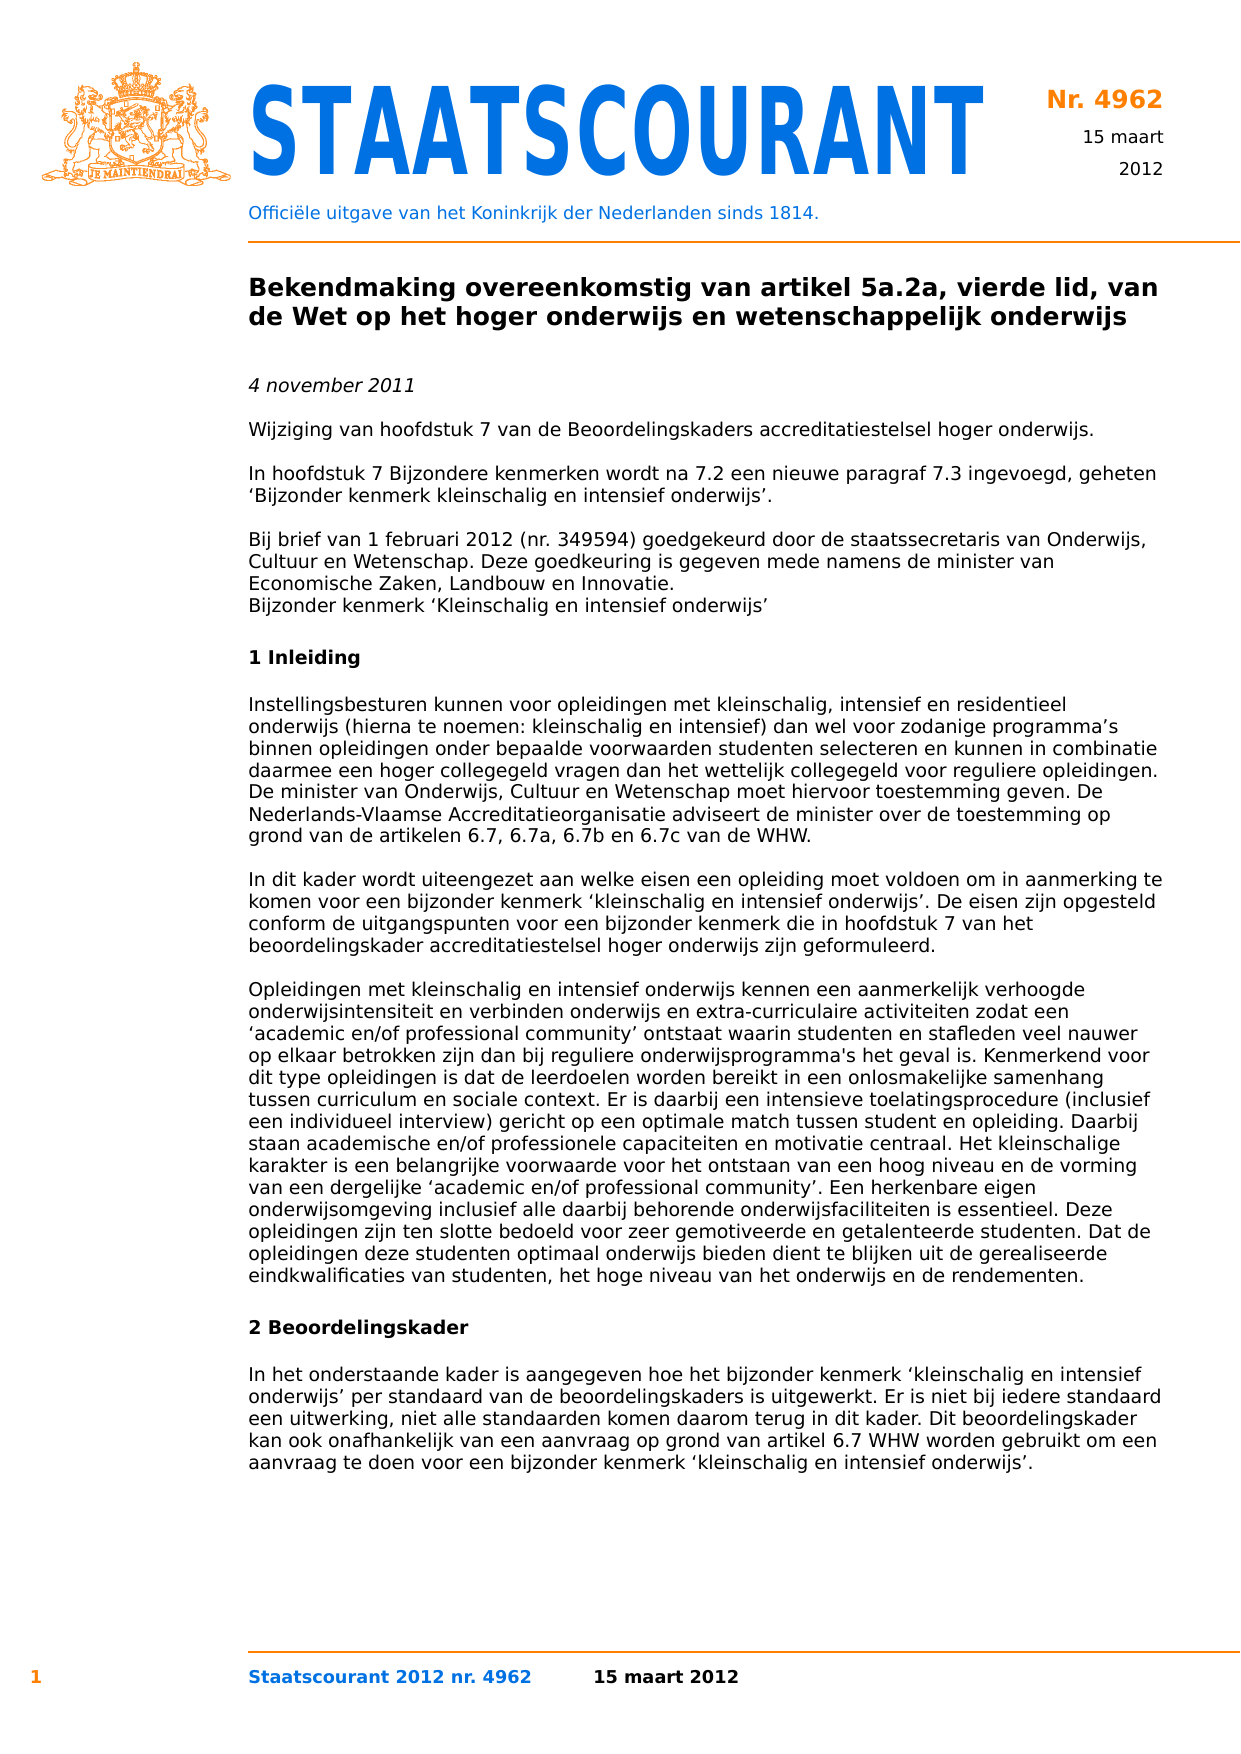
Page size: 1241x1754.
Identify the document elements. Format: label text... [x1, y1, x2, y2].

text Bij brief van 1 februari 2012 (nr. 349594) goedgekeurd door de staatssecretaris van Onderwijs, Cultuur en Wetenschap. Deze goedkeuring is gegeven mede namens de minister van Economische Zaken, Landbouw en Innovatie. [248, 529, 1163, 594]
table_cell 2012 [998, 153, 1240, 203]
subtitle 2 Beoordelingskader [248, 1317, 1163, 1339]
table_header Nr. 4962 [998, 62, 1240, 121]
subtitle Bekendmaking overeenkomstig van artikel 5a.2a, vierde lid, van de Wet op het hoger onderwijs en wetenschappelijk onderwijs [248, 273, 1163, 331]
picture [41, 62, 231, 186]
text Bijzonder kenmerk ‘Kleinschalig en intensief onderwijs’ [248, 594, 1163, 617]
subtitle 1 Inleiding [248, 647, 1163, 668]
table_header STAATSCOURANT [248, 62, 998, 203]
table_cell 15 maart [998, 121, 1240, 153]
text In hoofdstuk 7 Bijzondere kenmerken wordt na 7.2 een nieuwe paragraf 7.3 ingevoegd, geheten ‘Bijzonder kenmerk kleinschalig en intensief onderwijs’. [248, 463, 1163, 507]
text Instellingsbesturen kunnen voor opleidingen met kleinschalig, intensief en residentieel onderwijs (hierna te noemen: kleinschalig en intensief) dan wel voor zodanige programma’s binnen opleidingen onder bepaalde voorwaarden studenten selecteren en kunnen in combinatie daarmee een hoger collegegeld vragen dan het wettelijk collegegeld voor reguliere opleidingen. De minister van Onderwijs, Cultuur en Wetenschap moet hiervoor toestemming geven. De Nederlands-Vlaamse Accreditatieorganisatie adviseert de minister over de toestemming op grond van de artikelen 6.7, 6.7a, 6.7b en 6.7c van de WHW. [248, 693, 1163, 847]
text 4 november 2011 [248, 375, 1163, 397]
text Wijziging van hoofdstuk 7 van de Beoordelingskaders accreditatiestelsel hoger onderwijs. [248, 419, 1163, 441]
text In dit kader wordt uiteengezet aan welke eisen een opleiding moet voldoen om in aanmerking te komen voor een bijzonder kenmerk ‘kleinschalig en intensief onderwijs’. De eisen zijn opgesteld conform de uitgangspunten voor een bijzonder kenmerk die in hoofdstuk 7 van het beoordelingskader accreditatiestelsel hoger onderwijs zijn geformuleerd. [248, 869, 1163, 957]
text Opleidingen met kleinschalig en intensief onderwijs kennen een aanmerkelijk verhoogde onderwijsintensiteit en verbinden onderwijs en extra-curriculaire activiteiten zodat een ‘academic en/of professional community’ ontstaat waarin studenten en stafleden veel nauwer op elkaar betrokken zijn dan bij reguliere onderwijsprogramma's het geval is. Kenmerkend voor dit type opleidingen is dat de leerdoelen worden bereikt in een onlosmakelijke samenhang tussen curriculum en sociale context. Er is daarbij een intensieve toelatingsprocedure (inclusief een individueel interview) gericht op een optimale match tussen student en opleiding. Daarbij staan academische en/of professionele capaciteiten en motivatie centraal. Het kleinschalige karakter is een belangrijke voorwaarde voor het ontstaan van een hoog niveau en de vorming van een dergelijke ‘academic en/of professional community’. Een herkenbare eigen onderwijsomgeving inclusief alle daarbij behorende onderwijsfaciliteiten is essentieel. Deze opleidingen zijn ten slotte bedoeld voor zeer gemotiveerde en getalenteerde studenten. Dat de opleidingen deze studenten optimaal onderwijs bieden dient te blijken uit de gerealiseerde eindkwalificaties van studenten, het hoge niveau van het onderwijs en de rendementen. [248, 979, 1163, 1287]
table_header [25, 62, 248, 241]
table_cell Officiële uitgave van het Koninkrijk der Nederlanden sinds 1814. [248, 203, 1240, 241]
text In het onderstaande kader is aangegeven hoe het bijzonder kenmerk ‘kleinschalig en intensief onderwijs’ per standaard van de beoordelingskaders is uitgewerkt. Er is niet bij iedere standaard een uitwerking, niet alle standaarden komen daarom terug in dit kader. Dit beoordelingskader kan ook onafhankelijk van een aanvraag op grond van artikel 6.7 WHW worden gebruikt om een aanvraag te doen voor een bijzonder kenmerk ‘kleinschalig en intensief onderwijs’. [248, 1364, 1163, 1474]
